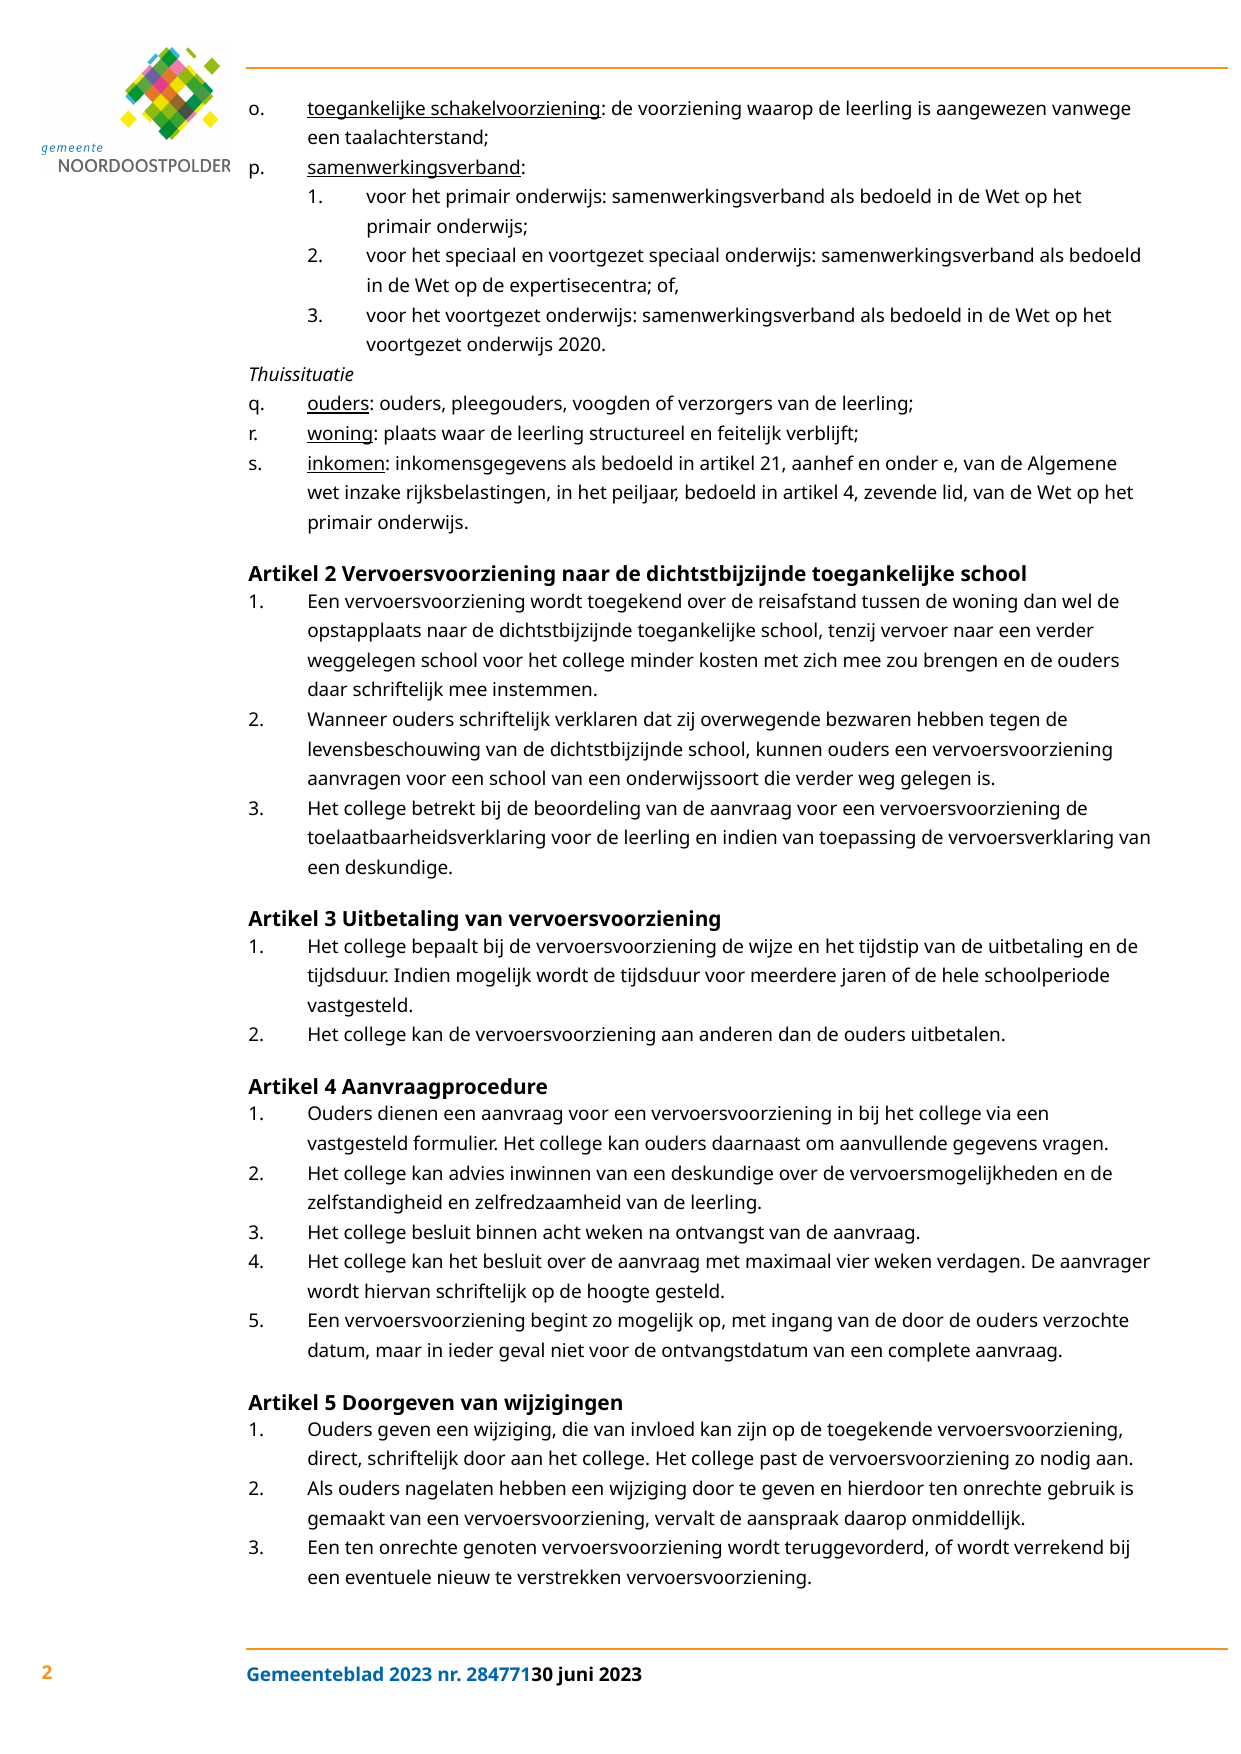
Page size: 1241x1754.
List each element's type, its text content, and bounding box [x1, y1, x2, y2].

text Artikel 5 Doorgeven van wijzigingen [248, 1388, 1152, 1416]
list Het college kan het besluit over de aanvraag met maximaal vier weken verdagen. De aanvrager wordt hiervan schriftelijk op de hoogte gesteld. [248, 1248, 1152, 1304]
list woning: plaats waar de leerling structureel en feitelijk verblijft; [248, 420, 1152, 446]
text Artikel 3 Uitbetaling van vervoersvoorziening [248, 904, 1152, 933]
list toegankelijke schakelvoorziening: de voorziening waarop de leerling is aangewezen vanwege een taalachterstand; [248, 95, 1152, 150]
list Een vervoersvoorziening wordt toegekend over de reisafstand tussen de woning dan wel de opstapplaats naar de dichtstbijzijnde toegankelijke school, tenzij vervoer naar een verder weggelegen school voor het college minder kosten met zich mee zou brengen en de ouders daar schriftelijk mee instemmen. [248, 588, 1152, 702]
list Ouders geven een wijziging, die van invloed kan zijn op de toegekende vervoersvoorziening, direct, schriftelijk door aan het college. Het college past de vervoersvoorziening zo nodig aan. [248, 1416, 1152, 1471]
text Thuissituatie [248, 361, 1152, 387]
list Het college bepaalt bij de vervoersvoorziening de wijze en het tijdstip van de uitbetaling en de tijdsduur. Indien mogelijk wordt de tijdsduur voor meerdere jaren of de hele schoolperiode vastgesteld. [248, 933, 1152, 1018]
picture [41, 47, 231, 172]
list samenwerkingsverband: [248, 154, 1152, 180]
text Artikel 2 Vervoersvoorziening naar de dichtstbijzijnde toegankelijke school [248, 559, 1152, 588]
list Een ten onrechte genoten vervoersvoorziening wordt teruggevorderd, of wordt verrekend bij een eventuele nieuw te verstrekken vervoersvoorziening. [248, 1534, 1152, 1590]
list Een vervoersvoorziening begint zo mogelijk op, met ingang van de door de ouders verzochte datum, maar in ieder geval niet voor de ontvangstdatum van een complete aanvraag. [248, 1308, 1152, 1363]
list Het college kan de vervoersvoorziening aan anderen dan de ouders uitbetalen. [248, 1022, 1152, 1047]
list voor het primair onderwijs: samenwerkingsverband als bedoeld in de Wet op het primair onderwijs; [307, 183, 1152, 239]
list inkomen: inkomensgegevens als bedoeld in artikel 21, aanhef en onder e, van de Algemene wet inzake rijksbelastingen, in het peiljaar, bedoeld in artikel 4, zevende lid, van de Wet op het primair onderwijs. [248, 450, 1152, 535]
list ouders: ouders, pleegouders, voogden of verzorgers van de leerling; [248, 391, 1152, 416]
list Ouders dienen een aanvraag voor een vervoersvoorziening in bij het college via een vastgesteld formulier. Het college kan ouders daarnaast om aanvullende gegevens vragen. [248, 1101, 1152, 1156]
list voor het voortgezet onderwijs: samenwerkingsverband als bedoeld in de Wet op het voortgezet onderwijs 2020. [307, 302, 1152, 357]
list Het college kan advies inwinnen van een deskundige over de vervoersmogelijkheden en de zelfstandigheid en zelfredzaamheid van de leerling. [248, 1160, 1152, 1215]
list Als ouders nagelaten hebben een wijziging door te geven en hierdoor ten onrechte gebruik is gemaakt van een vervoersvoorziening, vervalt de aanspraak daarop onmiddellijk. [248, 1475, 1152, 1531]
list Wanneer ouders schriftelijk verklaren dat zij overwegende bezwaren hebben tegen de levensbeschouwing van de dichtstbijzijnde school, kunnen ouders een vervoersvoorziening aanvragen voor een school van een onderwijssoort die verder weg gelegen is. [248, 706, 1152, 791]
list Het college betrekt bij de beoordeling van de aanvraag voor een vervoersvoorziening de toelaatbaarheidsverklaring voor de leerling en indien van toepassing de vervoersverklaring van een deskundige. [248, 795, 1152, 880]
text Artikel 4 Aanvraagprocedure [248, 1072, 1152, 1101]
list voor het speciaal en voortgezet speciaal onderwijs: samenwerkingsverband als bedoeld in de Wet op de expertisecentra; of, [307, 243, 1152, 298]
list Het college besluit binnen acht weken na ontvangst van de aanvraag. [248, 1219, 1152, 1244]
